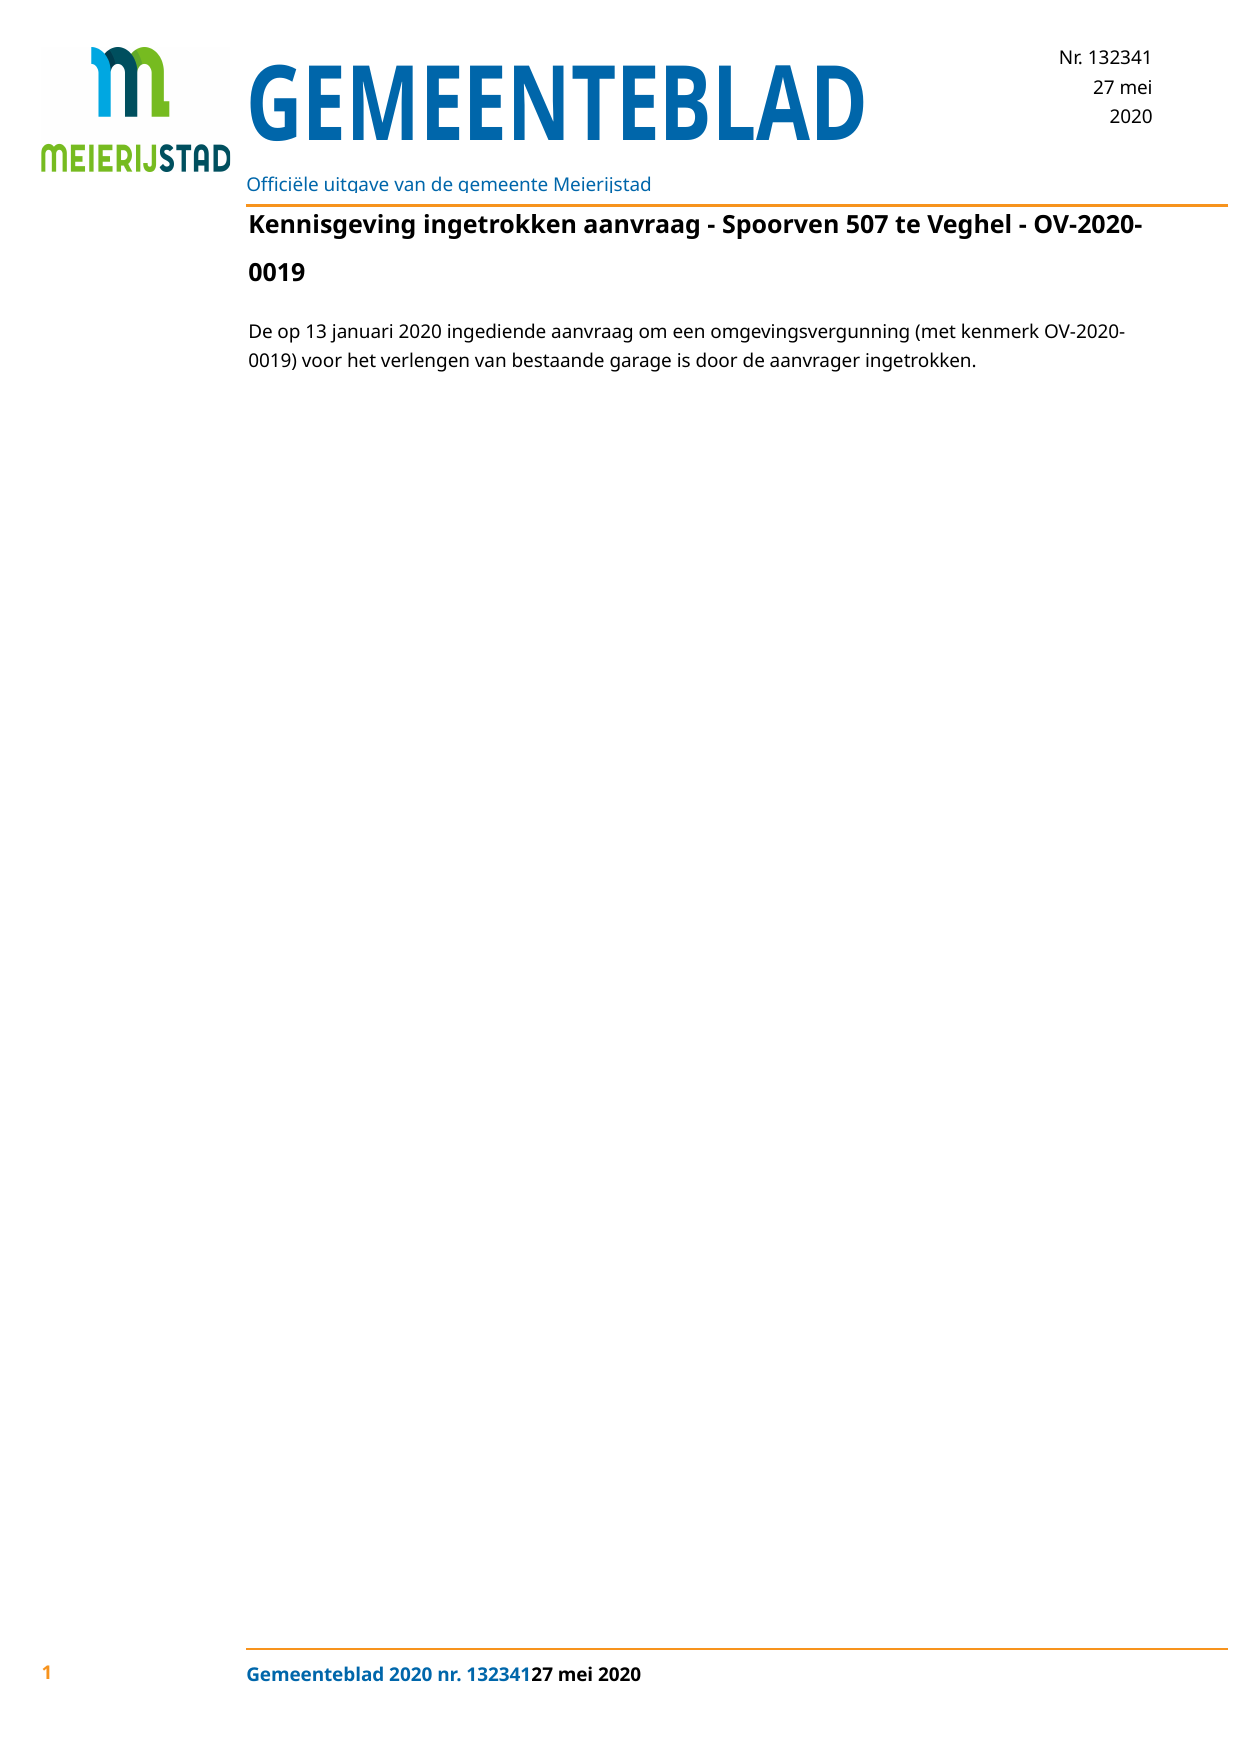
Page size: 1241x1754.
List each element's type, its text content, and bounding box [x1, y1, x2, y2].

picture [41, 47, 231, 172]
text De op 13 januari 2020 ingediende aanvraag om een omgevingsvergunning (met kenmerk OV-2020-0019) voor het verlengen van bestaande garage is door de aanvrager ingetrokken. [248, 318, 1152, 373]
text Kennisgeving ingetrokken aanvraag - Spoorven 507 te Veghel - OV-2020-0019 [248, 207, 1152, 288]
